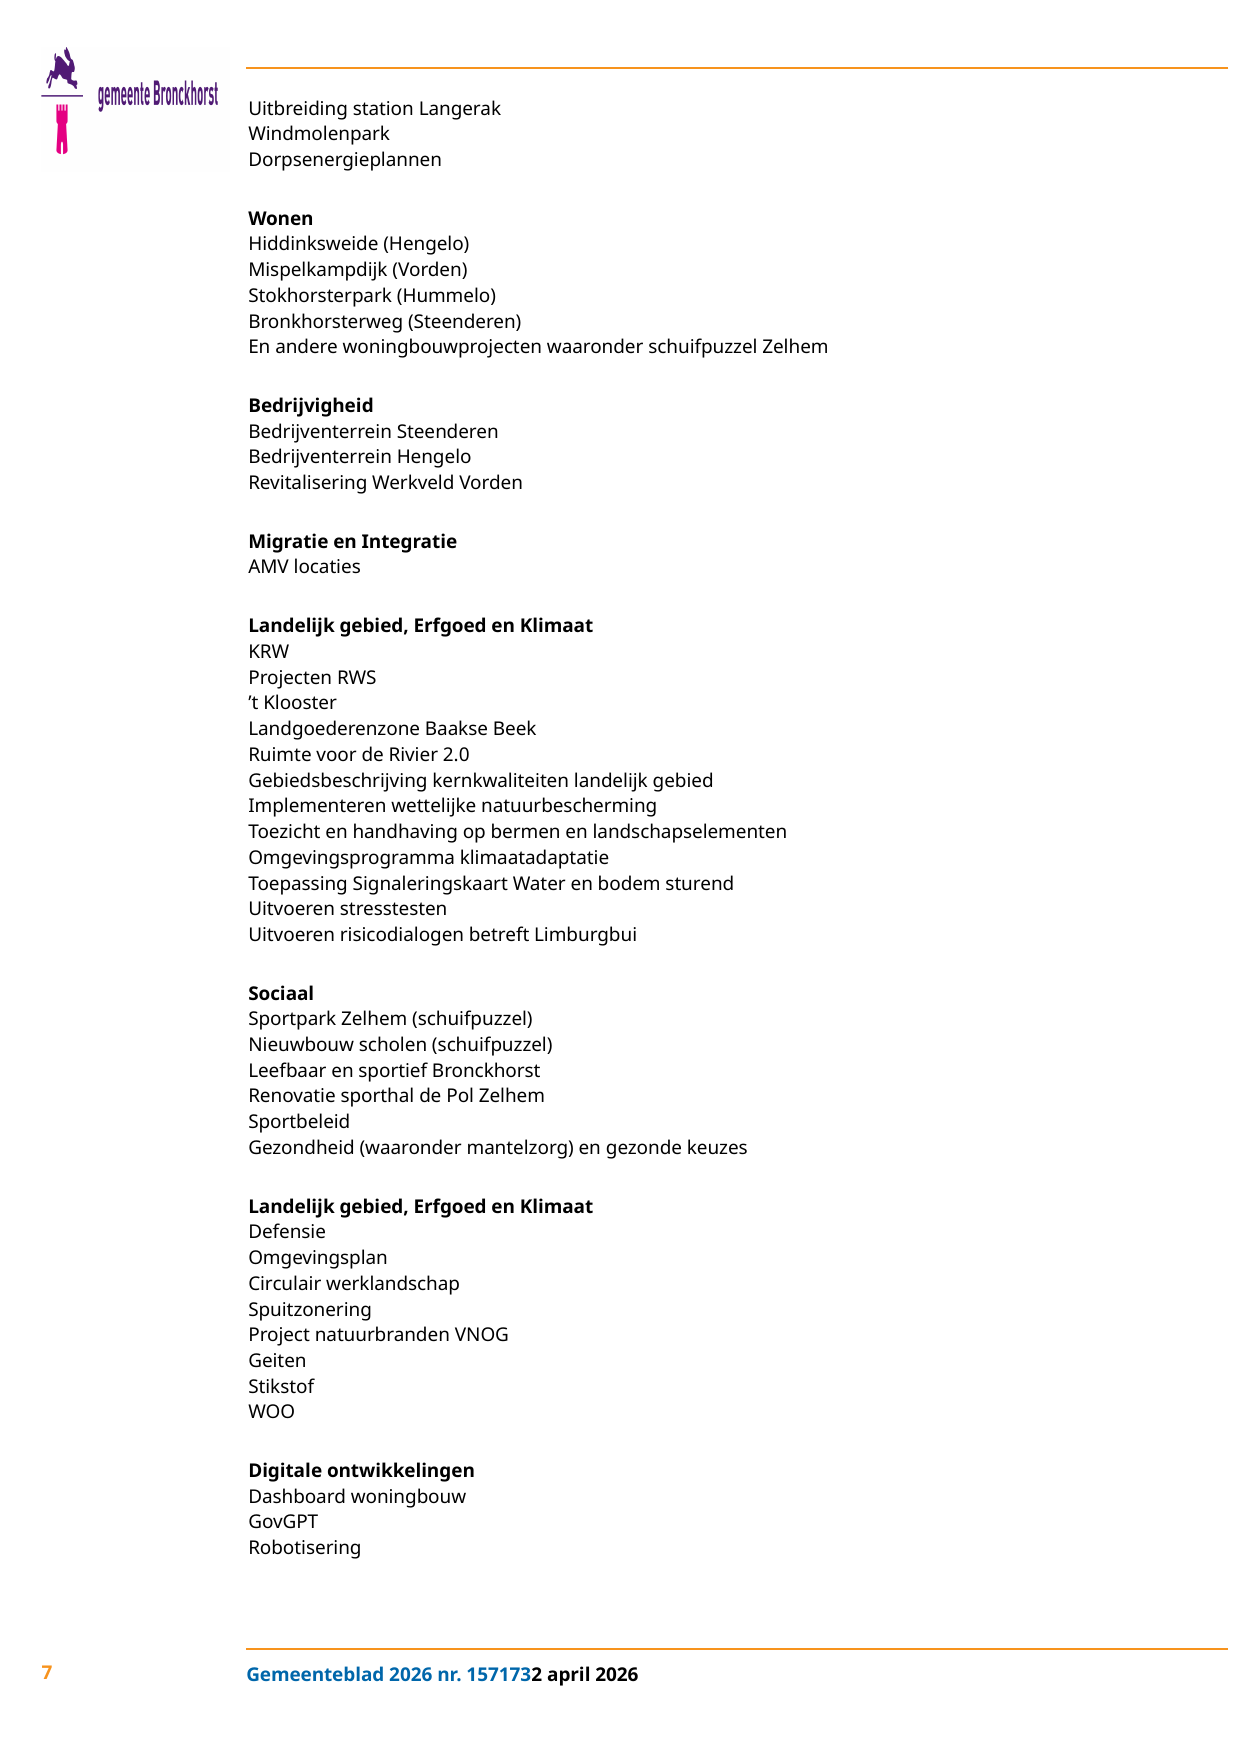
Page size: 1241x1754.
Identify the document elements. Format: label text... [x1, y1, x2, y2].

table_cell Robotisering [248, 1535, 1152, 1560]
table_cell ’t Klooster [248, 690, 1152, 715]
table_cell Gezondheid (waaronder mantelzorg) en gezonde keuzes [248, 1134, 1152, 1160]
table_cell Circulair werklandschap [248, 1270, 1152, 1296]
table_cell Stikstof [248, 1373, 1152, 1399]
table_cell Mispelkampdijk (Vorden) [248, 256, 1152, 282]
table_header Digitale ontwikkelingen [248, 1457, 1152, 1483]
table_cell Leefbaar en sportief Bronckhorst [248, 1057, 1152, 1083]
table_cell Geiten [248, 1347, 1152, 1373]
table_cell Stokhorsterpark (Hummelo) [248, 282, 1152, 308]
table_cell Dorpsenergieplannen [248, 146, 1152, 172]
table_cell Sportbeleid [248, 1109, 1152, 1134]
table_cell Bedrijventerrein Hengelo [248, 444, 1152, 469]
table_cell Gebiedsbeschrijving kernkwaliteiten landelijk gebied [248, 767, 1152, 792]
table_cell Spuitzonering [248, 1296, 1152, 1321]
table_cell Toezicht en handhaving op bermen en landschapselementen [248, 818, 1152, 844]
table_cell Uitvoeren stresstesten [248, 895, 1152, 921]
table_cell En andere woningbouwprojecten waaronder schuifpuzzel Zelhem [248, 334, 1152, 359]
picture [41, 47, 231, 172]
table_cell Defensie [248, 1219, 1152, 1244]
table_cell Windmolenpark [248, 121, 1152, 146]
table_cell Project natuurbranden VNOG [248, 1321, 1152, 1347]
table_cell Hiddinksweide (Hengelo) [248, 231, 1152, 256]
table_cell Revitalisering Werkveld Vorden [248, 469, 1152, 495]
table_header Migratie en Integratie [248, 528, 1152, 554]
table_cell Dashboard woningbouw [248, 1483, 1152, 1509]
table_cell Landgoederenzone Baakse Beek [248, 715, 1152, 741]
table_cell Bedrijventerrein Steenderen [248, 418, 1152, 444]
table_cell Toepassing Signaleringskaart Water en bodem sturend [248, 870, 1152, 895]
table_cell Nieuwbouw scholen (schuifpuzzel) [248, 1031, 1152, 1057]
table_cell WOO [248, 1399, 1152, 1424]
table_cell Uitvoeren risicodialogen betreft Limburgbui [248, 921, 1152, 947]
table_header Wonen [248, 205, 1152, 231]
table_cell Bronkhorsterweg (Steenderen) [248, 308, 1152, 333]
table_cell Sportpark Zelhem (schuifpuzzel) [248, 1006, 1152, 1031]
table_cell Projecten RWS [248, 664, 1152, 689]
table_cell Uitbreiding station Langerak [248, 95, 1152, 121]
table_header Landelijk gebied, Erfgoed en Klimaat [248, 1193, 1152, 1218]
table_cell AMV locaties [248, 554, 1152, 579]
table_header Sociaal [248, 980, 1152, 1006]
table_cell Implementeren wettelijke natuurbescherming [248, 793, 1152, 818]
table_cell Omgevingsplan [248, 1244, 1152, 1270]
table_cell Omgevingsprogramma klimaatadaptatie [248, 844, 1152, 870]
table_header Landelijk gebied, Erfgoed en Klimaat [248, 613, 1152, 638]
table_cell Ruimte voor de Rivier 2.0 [248, 741, 1152, 767]
table_cell GovGPT [248, 1509, 1152, 1534]
table_cell Renovatie sporthal de Pol Zelhem [248, 1083, 1152, 1108]
table_cell KRW [248, 638, 1152, 664]
table_header Bedrijvigheid [248, 392, 1152, 418]
